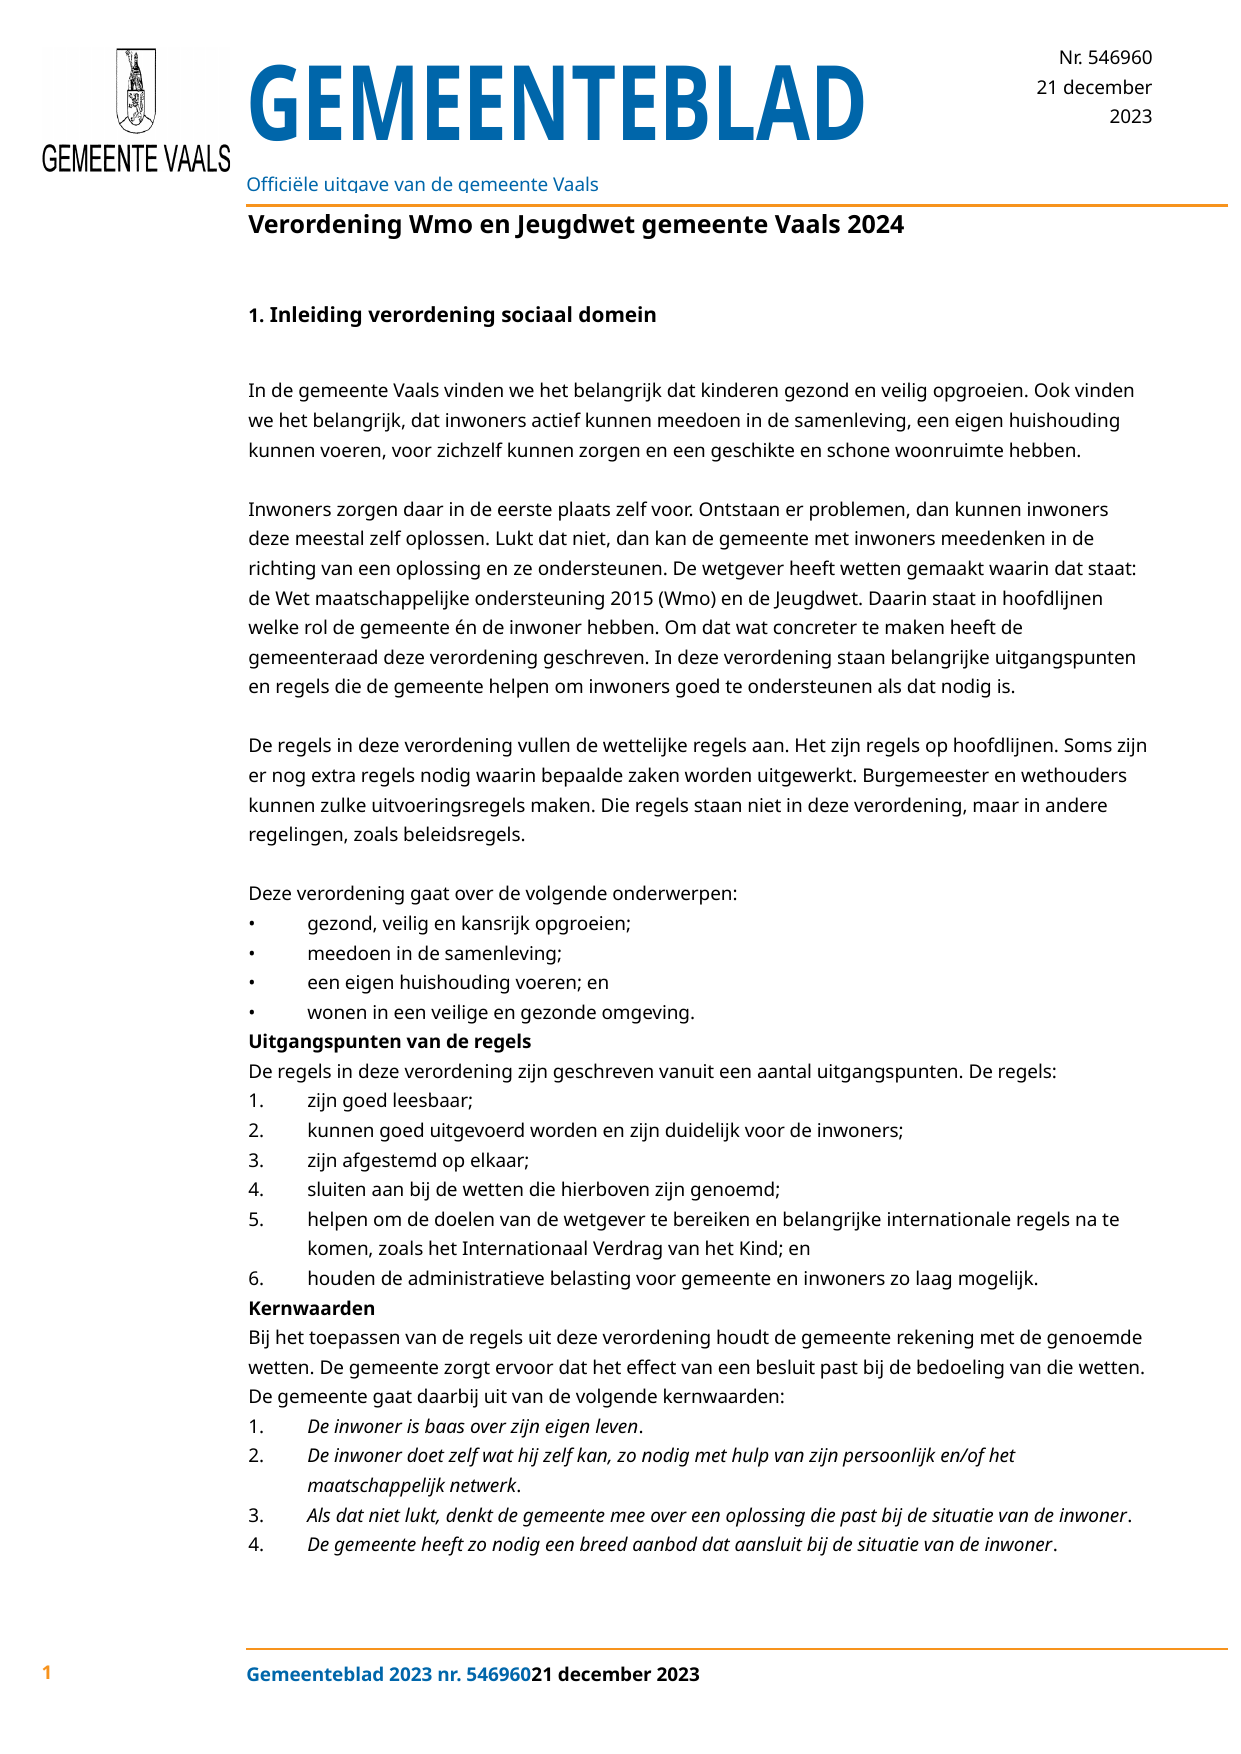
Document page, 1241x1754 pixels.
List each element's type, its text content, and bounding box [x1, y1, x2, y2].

list een eigen huishouding voeren; en [248, 969, 1152, 995]
list De inwoner doet zelf wat hij zelf kan, zo nodig met hulp van zijn persoonlijk en/of het maatschappelijk netwerk. [248, 1443, 1152, 1498]
list meedoen in de samenleving; [248, 940, 1152, 965]
text Verordening Wmo en Jeugdwet gemeente Vaals 2024 [248, 207, 1152, 241]
list kunnen goed uitgevoerd worden en zijn duidelijk voor de inwoners; [248, 1117, 1152, 1143]
text 1. Inleiding verordening sociaal domein [248, 300, 1152, 328]
list sluiten aan bij de wetten die hierboven zijn genoemd; [248, 1176, 1152, 1202]
list Als dat niet lukt, denkt de gemeente mee over een oplossing die past bij de situatie van de inwoner. [248, 1502, 1152, 1527]
text De regels in deze verordening vullen de wettelijke regels aan. Het zijn regels op hoofdlijnen. Soms zijn er nog extra regels nodig waarin bepaalde zaken worden uitgewerkt. Burgemeester en wethouders kunnen zulke uitvoeringsregels maken. Die regels staan niet in deze verordening, maar in andere regelingen, zoals beleidsregels. [248, 733, 1152, 847]
list De inwoner is baas over zijn eigen leven. [248, 1413, 1152, 1439]
list wonen in een veilige en gezonde omgeving. [248, 999, 1152, 1024]
text Deze verordening gaat over de volgende onderwerpen: [248, 881, 1152, 906]
text Kernwaarden [248, 1295, 1152, 1320]
list houden de administratieve belasting voor gemeente en inwoners zo laag mogelijk. [248, 1265, 1152, 1291]
text Uitgangspunten van de regels [248, 1028, 1152, 1054]
list zijn afgestemd op elkaar; [248, 1147, 1152, 1172]
text De regels in deze verordening zijn geschreven vanuit een aantal uitgangspunten. De regels: [248, 1058, 1152, 1084]
list gezond, veilig en kansrijk opgroeien; [248, 910, 1152, 936]
list zijn goed leesbaar; [248, 1088, 1152, 1113]
text In de gemeente Vaals vinden we het belangrijk dat kinderen gezond en veilig opgroeien. Ook vinden we het belangrijk, dat inwoners actief kunnen meedoen in de samenleving, een eigen huishouding kunnen voeren, voor zichzelf kunnen zorgen en een geschikte en schone woonruimte hebben. [248, 378, 1152, 462]
list De gemeente heeft zo nodig een breed aanbod dat aansluit bij de situatie van de inwoner. [248, 1531, 1152, 1557]
picture [41, 47, 231, 172]
text Inwoners zorgen daar in de eerste plaats zelf voor. Ontstaan er problemen, dan kunnen inwoners deze meestal zelf oplossen. Lukt dat niet, dan kan de gemeente met inwoners meedenken in de richting van een oplossing en ze ondersteunen. De wetgever heeft wetten gemaakt waarin dat staat: de Wet maatschappelijke ondersteuning 2015 (Wmo) en de Jeugdwet. Daarin staat in hoofdlijnen welke rol de gemeente én de inwoner hebben. Om dat wat concreter te maken heeft de gemeenteraad deze verordening geschreven. In deze verordening staan belangrijke uitgangspunten en regels die de gemeente helpen om inwoners goed te ondersteunen als dat nodig is. [248, 496, 1152, 699]
list helpen om de doelen van de wetgever te bereiken en belangrijke internationale regels na te komen, zoals het Internationaal Verdrag van het Kind; en [248, 1206, 1152, 1261]
text Bij het toepassen van de regels uit deze verordening houdt de gemeente rekening met de genoemde wetten. De gemeente zorgt ervoor dat het effect van een besluit past bij de bedoeling van die wetten. De gemeente gaat daarbij uit van de volgende kernwaarden: [248, 1324, 1152, 1409]
